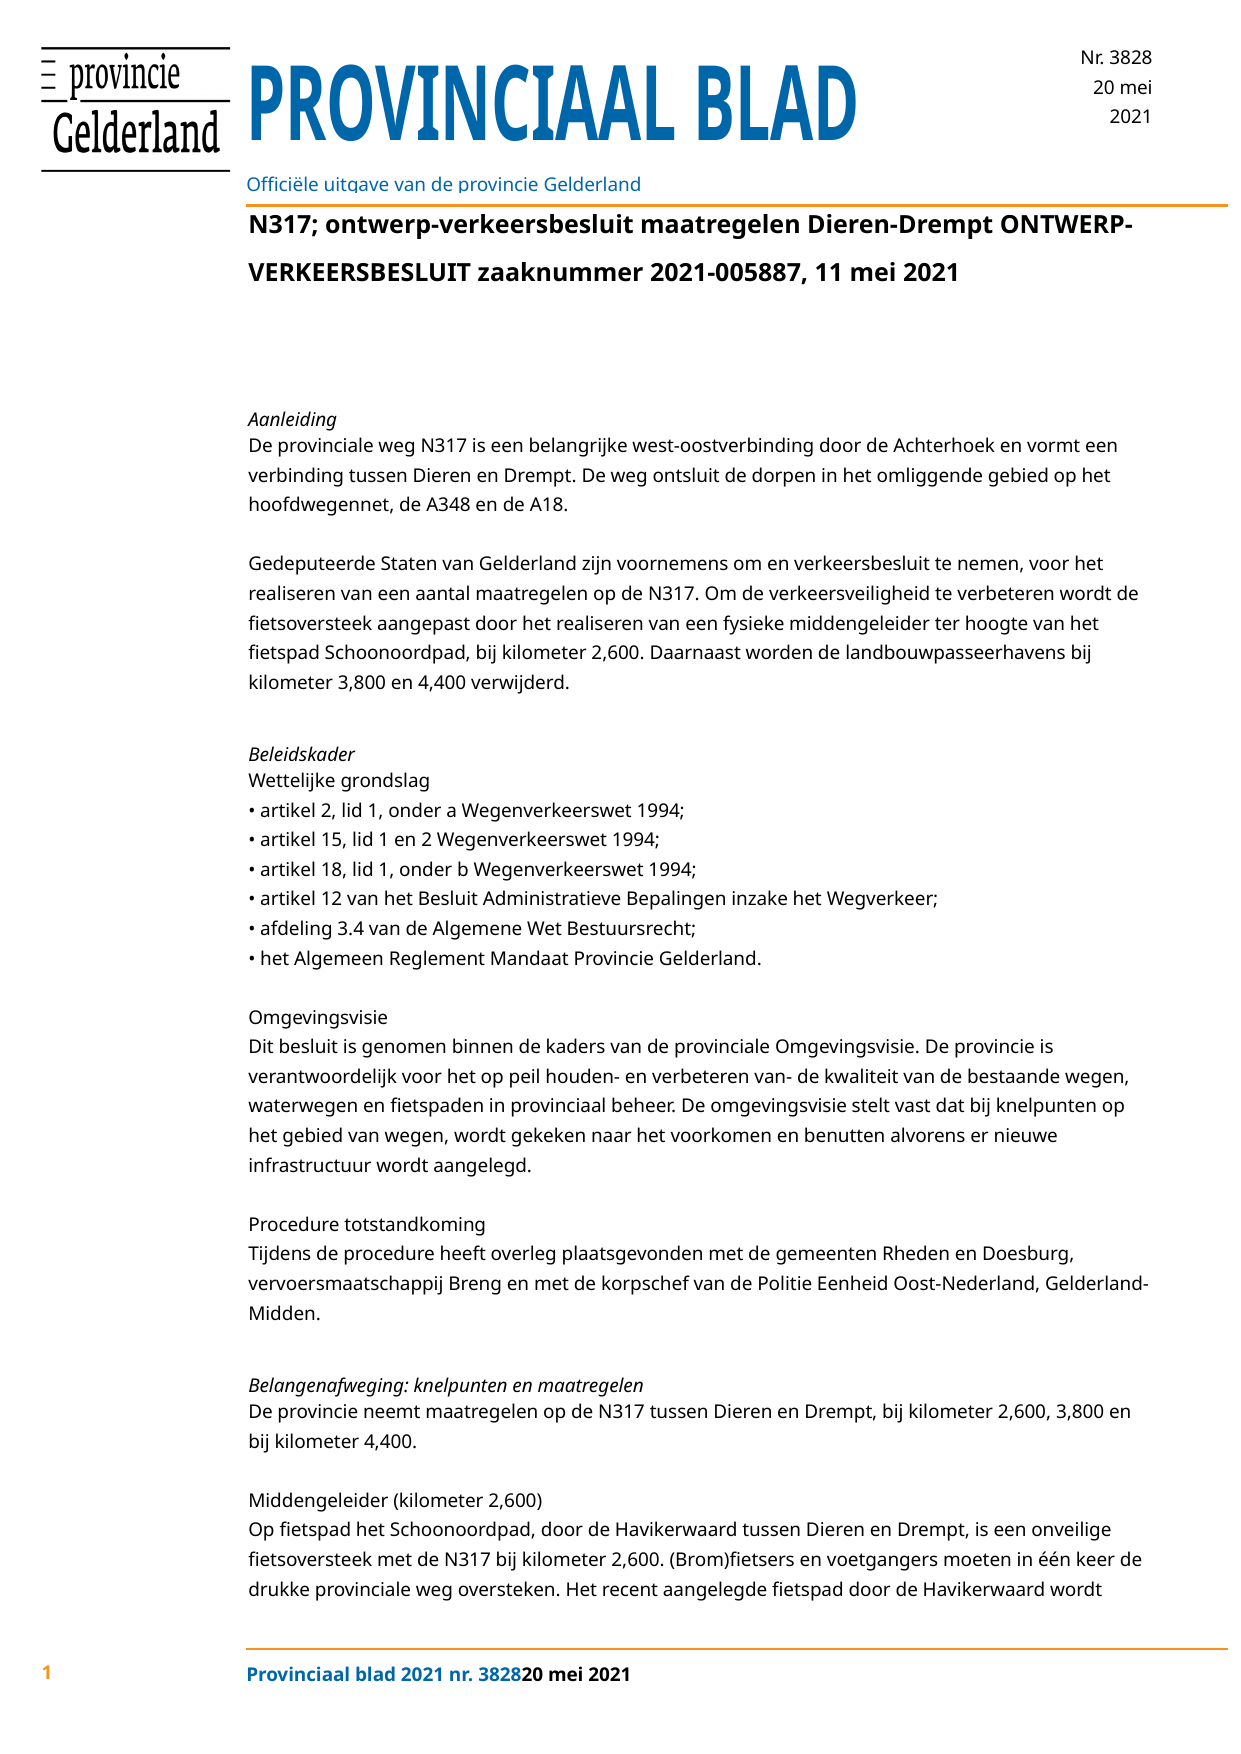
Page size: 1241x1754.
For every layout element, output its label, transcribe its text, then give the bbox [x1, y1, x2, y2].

text Procedure totstandkoming [248, 1211, 1152, 1237]
text De provinciale weg N317 is een belangrijke west-oostverbinding door de Achterhoek en vormt een verbinding tussen Dieren en Drempt. De weg ontsluit de dorpen in het omliggende gebied op het hoofdwegennet, de A348 en de A18. [248, 432, 1152, 517]
text Omgevingsvisie [248, 1004, 1152, 1030]
text Wettelijke grondslag [248, 767, 1152, 793]
text Belangenafweging: knelpunten en maatregelen [248, 1372, 1152, 1398]
text Gedeputeerde Staten van Gelderland zijn voornemens om en verkeersbesluit te nemen, voor het realiseren van een aantal maatregelen op de N317. Om de verkeersveiligheid te verbeteren wordt de fietsoversteek aangepast door het realiseren van een fysieke middengeleider ter hoogte van het fietspad Schoonoordpad, bij kilometer 2,600. Daarnaast worden de landbouwpasseerhavens bij kilometer 3,800 en 4,400 verwijderd. [248, 551, 1152, 694]
text Dit besluit is genomen binnen de kaders van de provinciale Omgevingsvisie. De provincie is verantwoordelijk voor het op peil houden- en verbeteren van- de kwaliteit van de bestaande wegen, waterwegen en fietspaden in provinciaal beheer. De omgevingsvisie stelt vast dat bij knelpunten op het gebied van wegen, wordt gekeken naar het voorkomen en benutten alvorens er nieuwe infrastructuur wordt aangelegd. [248, 1033, 1152, 1178]
text Middengeleider (kilometer 2,600) [248, 1487, 1152, 1513]
text • artikel 18, lid 1, onder b Wegenverkeerswet 1994; [248, 856, 1152, 882]
text • afdeling 3.4 van de Algemene Wet Bestuursrecht; [248, 915, 1152, 941]
picture [41, 47, 231, 172]
text Aanleiding [248, 406, 1152, 432]
text • artikel 2, lid 1, onder a Wegenverkeerswet 1994; [248, 797, 1152, 823]
text • artikel 12 van het Besluit Administratieve Bepalingen inzake het Wegverkeer; [248, 886, 1152, 911]
text N317; ontwerp-verkeersbesluit maatregelen Dieren-Drempt ONTWERP-VERKEERSBESLUIT zaaknummer 2021-005887, 11 mei 2021 [248, 207, 1152, 288]
text • artikel 15, lid 1 en 2 Wegenverkeerswet 1994; [248, 826, 1152, 852]
text Op fietspad het Schoonoordpad, door de Havikerwaard tussen Dieren en Drempt, is een onveilige fietsoversteek met de N317 bij kilometer 2,600. (Brom)fietsers en voetgangers moeten in één keer de drukke provinciale weg oversteken. Het recent aangelegde fietspad door de Havikerwaard wordt [248, 1517, 1152, 1601]
text • het Algemeen Reglement Mandaat Provincie Gelderland. [248, 945, 1152, 971]
text Tijdens de procedure heeft overleg plaatsgevonden met de gemeenten Rheden en Doesburg, vervoersmaatschappij Breng en met de korpschef van de Politie Eenheid Oost-Nederland, Gelderland-Midden. [248, 1241, 1152, 1326]
text De provincie neemt maatregelen op de N317 tussen Dieren en Drempt, bij kilometer 2,600, 3,800 en bij kilometer 4,400. [248, 1398, 1152, 1453]
text Beleidskader [248, 742, 1152, 767]
